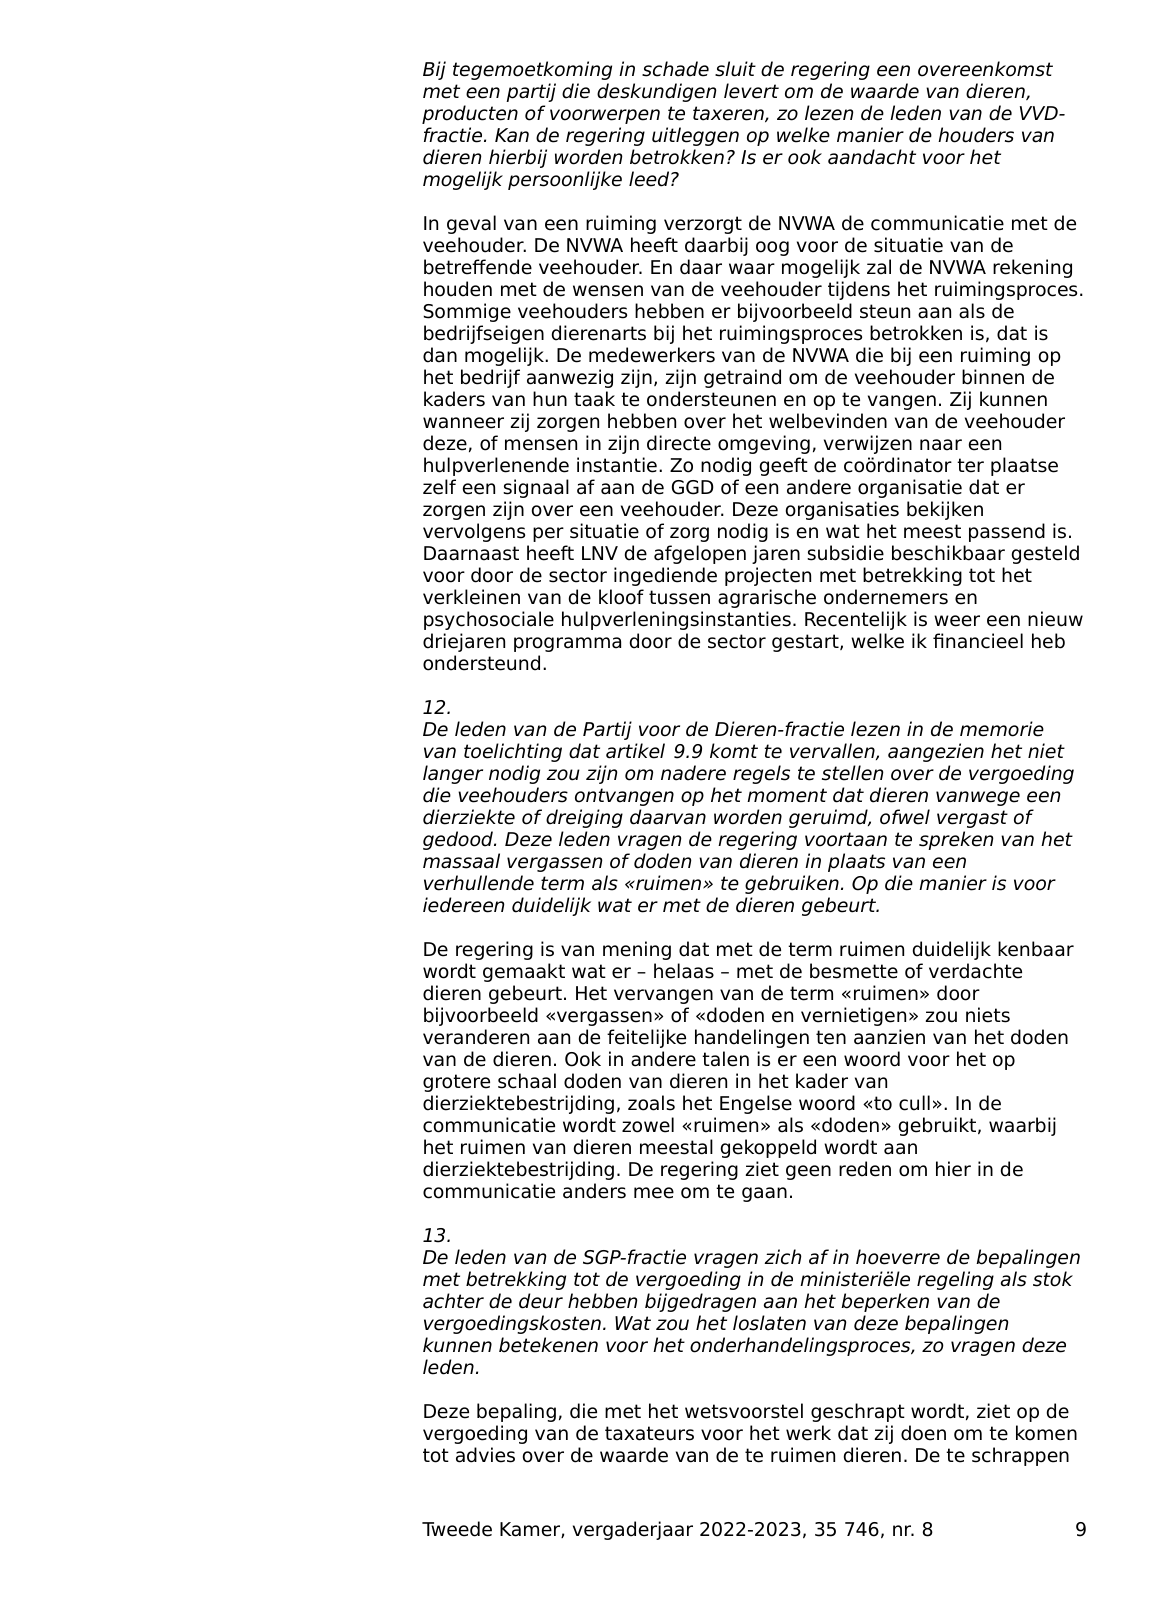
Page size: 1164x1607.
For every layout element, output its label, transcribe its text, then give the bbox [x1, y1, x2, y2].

text Deze bepaling, die met het wetsvoorstel geschrapt wordt, ziet op de vergoeding van de taxateurs voor het werk dat zij doen om te komen tot advies over de waarde van de te ruimen dieren. De te schrappen [422, 1401, 1087, 1467]
text In geval van een ruiming verzorgt de NVWA de communicatie met de veehouder. De NVWA heeft daarbij oog voor de situatie van de betreffende veehouder. En daar waar mogelijk zal de NVWA rekening houden met de wensen van de veehouder tijdens het ruimingsproces. Sommige veehouders hebben er bijvoorbeeld steun aan als de bedrijfseigen dierenarts bij het ruimingsproces betrokken is, dat is dan mogelijk. De medewerkers van de NVWA die bij een ruiming op het bedrijf aanwezig zijn, zijn getraind om de veehouder binnen de kaders van hun taak te ondersteunen en op te vangen. Zij kunnen wanneer zij zorgen hebben over het welbevinden van de veehouder deze, of mensen in zijn directe omgeving, verwijzen naar een hulpverlenende instantie. Zo nodig geeft de coördinator ter plaatse zelf een signaal af aan de GGD of een andere organisatie dat er zorgen zijn over een veehouder. Deze organisaties bekijken vervolgens per situatie of zorg nodig is en wat het meest passend is. [422, 213, 1087, 543]
text Bij tegemoetkoming in schade sluit de regering een overeenkomst met een partij die deskundigen levert om de waarde van dieren, producten of voorwerpen te taxeren, zo lezen de leden van de VVD-fractie. Kan de regering uitleggen op welke manier de houders van dieren hierbij worden betrokken? Is er ook aandacht voor het mogelijk persoonlijke leed? [422, 59, 1087, 191]
text 12. [422, 697, 1087, 719]
text De leden van de Partij voor de Dieren-fractie lezen in de memorie van toelichting dat artikel 9.9 komt te vervallen, aangezien het niet langer nodig zou zijn om nadere regels te stellen over de vergoeding die veehouders ontvangen op het moment dat dieren vanwege een dierziekte of dreiging daarvan worden geruimd, ofwel vergast of gedood. Deze leden vragen de regering voortaan te spreken van het massaal vergassen of doden van dieren in plaats van een verhullende term als «ruimen» te gebruiken. Op die manier is voor iedereen duidelijk wat er met de dieren gebeurt. [422, 719, 1087, 917]
text De regering is van mening dat met de term ruimen duidelijk kenbaar wordt gemaakt wat er – helaas – met de besmette of verdachte dieren gebeurt. Het vervangen van de term «ruimen» door bijvoorbeeld «vergassen» of «doden en vernietigen» zou niets veranderen aan de feitelijke handelingen ten aanzien van het doden van de dieren. Ook in andere talen is er een woord voor het op grotere schaal doden van dieren in het kader van dierziektebestrijding, zoals het Engelse woord «to cull». In de communicatie wordt zowel «ruimen» als «doden» gebruikt, waarbij het ruimen van dieren meestal gekoppeld wordt aan dierziektebestrijding. De regering ziet geen reden om hier in de communicatie anders mee om te gaan. [422, 939, 1087, 1203]
text 13. [422, 1225, 1087, 1247]
text De leden van de SGP-fractie vragen zich af in hoeverre de bepalingen met betrekking tot de vergoeding in de ministeriële regeling als stok achter de deur hebben bijgedragen aan het beperken van de vergoedingskosten. Wat zou het loslaten van deze bepalingen kunnen betekenen voor het onderhandelingsproces, zo vragen deze leden. [422, 1247, 1087, 1379]
text Daarnaast heeft LNV de afgelopen jaren subsidie beschikbaar gesteld voor door de sector ingediende projecten met betrekking tot het verkleinen van de kloof tussen agrarische ondernemers en psychosociale hulpverleningsinstanties. Recentelijk is weer een nieuw driejaren programma door de sector gestart, welke ik financieel heb ondersteund. [422, 543, 1087, 675]
